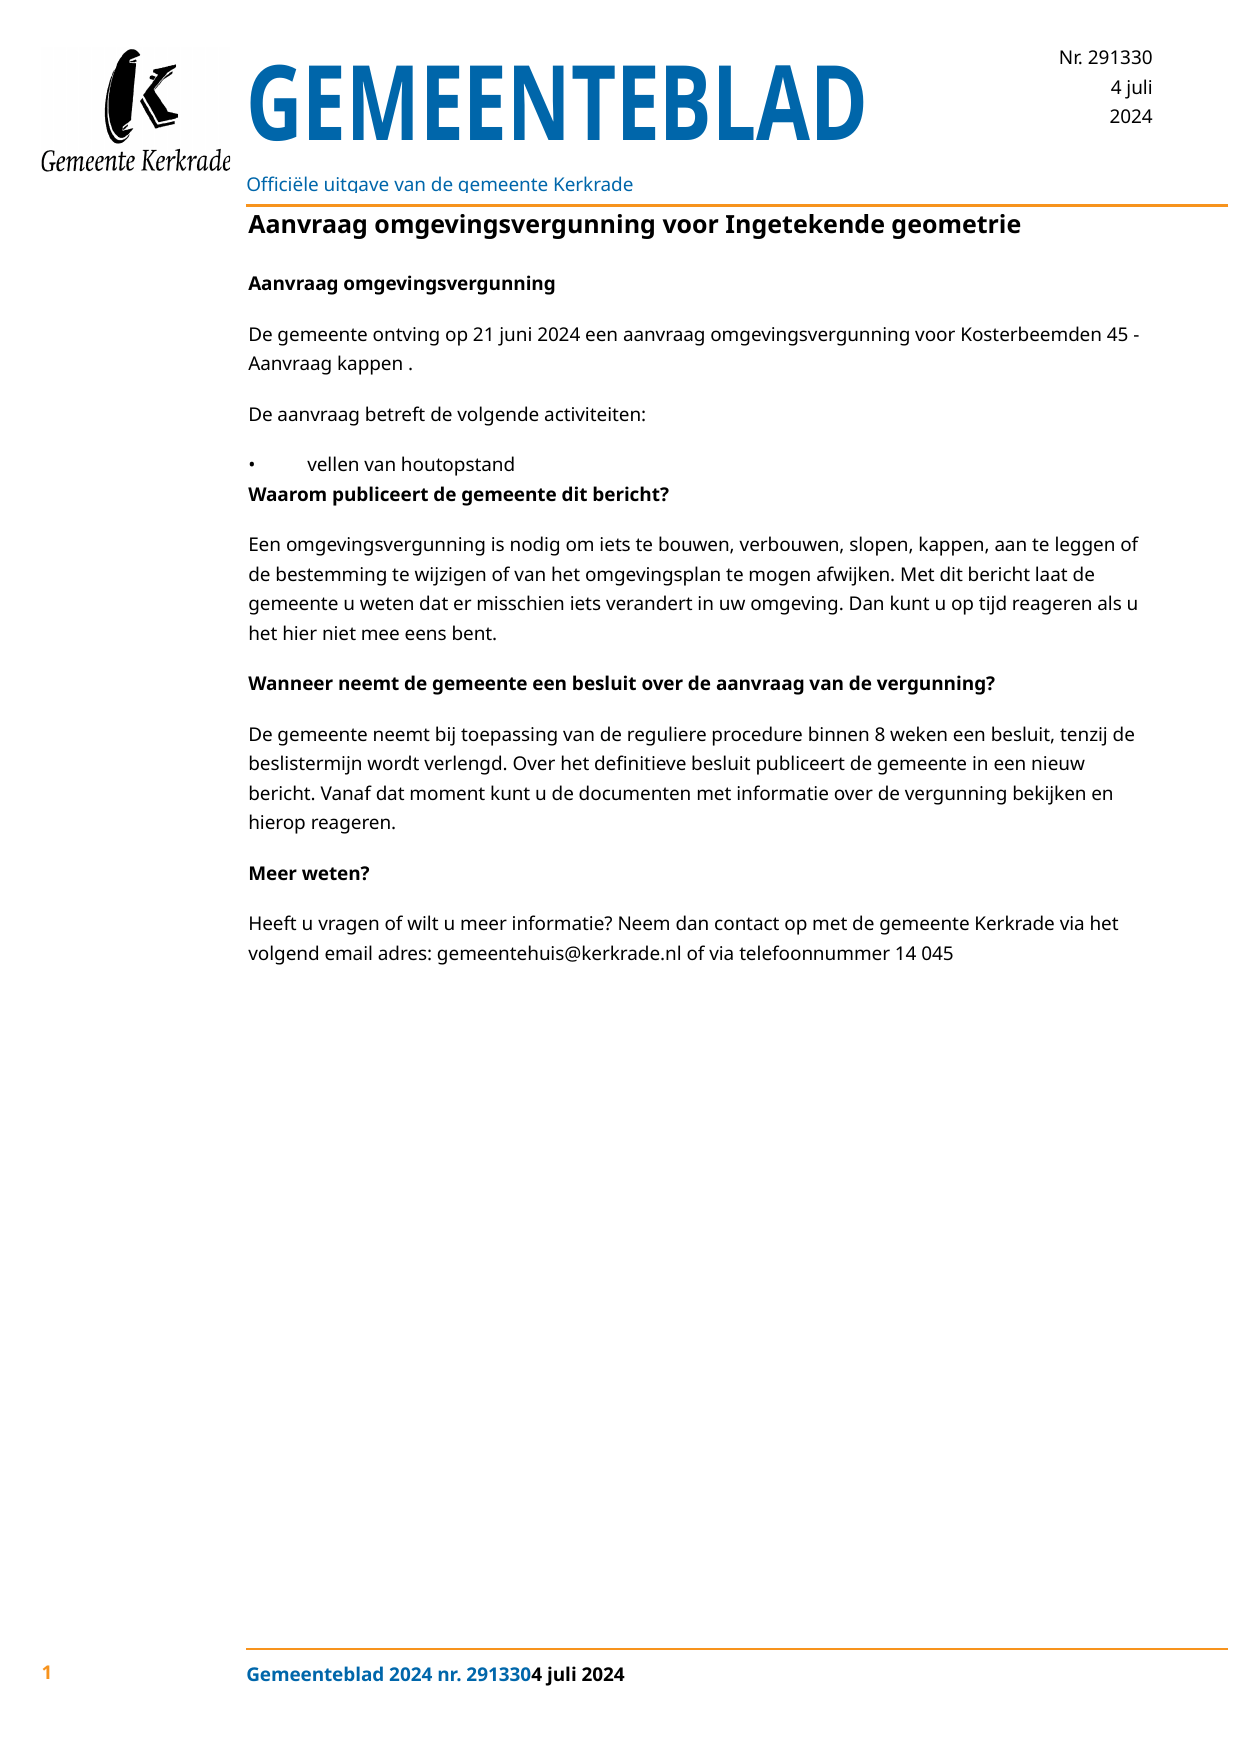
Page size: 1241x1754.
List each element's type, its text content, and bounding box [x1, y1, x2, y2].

text Wanneer neemt de gemeente een besluit over de aanvraag van de vergunning? [248, 670, 1152, 696]
text De gemeente neemt bij toepassing van de reguliere procedure binnen 8 weken een besluit, tenzij de beslistermijn wordt verlengd. Over het definitieve besluit publiceert de gemeente in een nieuw bericht. Vanaf dat moment kunt u de documenten met informatie over de vergunning bekijken en hierop reageren. [248, 721, 1152, 835]
text De aanvraag betreft de volgende activiteiten: [248, 401, 1152, 426]
list vellen van houtopstand [248, 451, 1152, 477]
text Waarom publiceert de gemeente dit bericht? [248, 481, 1152, 506]
text Een omgevingsvergunning is nodig om iets te bouwen, verbouwen, slopen, kappen, aan te leggen of de bestemming te wijzigen of van het omgevingsplan te mogen afwijken. Met dit bericht laat de gemeente u weten dat er misschien iets verandert in uw omgeving. Dan kunt u op tijd reageren als u het hier niet mee eens bent. [248, 531, 1152, 646]
text Heeft u vragen of wilt u meer informatie? Neem dan contact op met de gemeente Kerkrade via het volgend email adres: gemeentehuis@kerkrade.nl of via telefoonnummer 14 045 [248, 910, 1152, 966]
text Aanvraag omgevingsvergunning voor Ingetekende geometrie [248, 207, 1152, 241]
text Aanvraag omgevingsvergunning [248, 270, 1152, 296]
picture [41, 47, 231, 172]
text De gemeente ontving op 21 juni 2024 een aanvraag omgevingsvergunning voor Kosterbeemden 45 - Aanvraag kappen . [248, 321, 1152, 376]
text Meer weten? [248, 860, 1152, 886]
